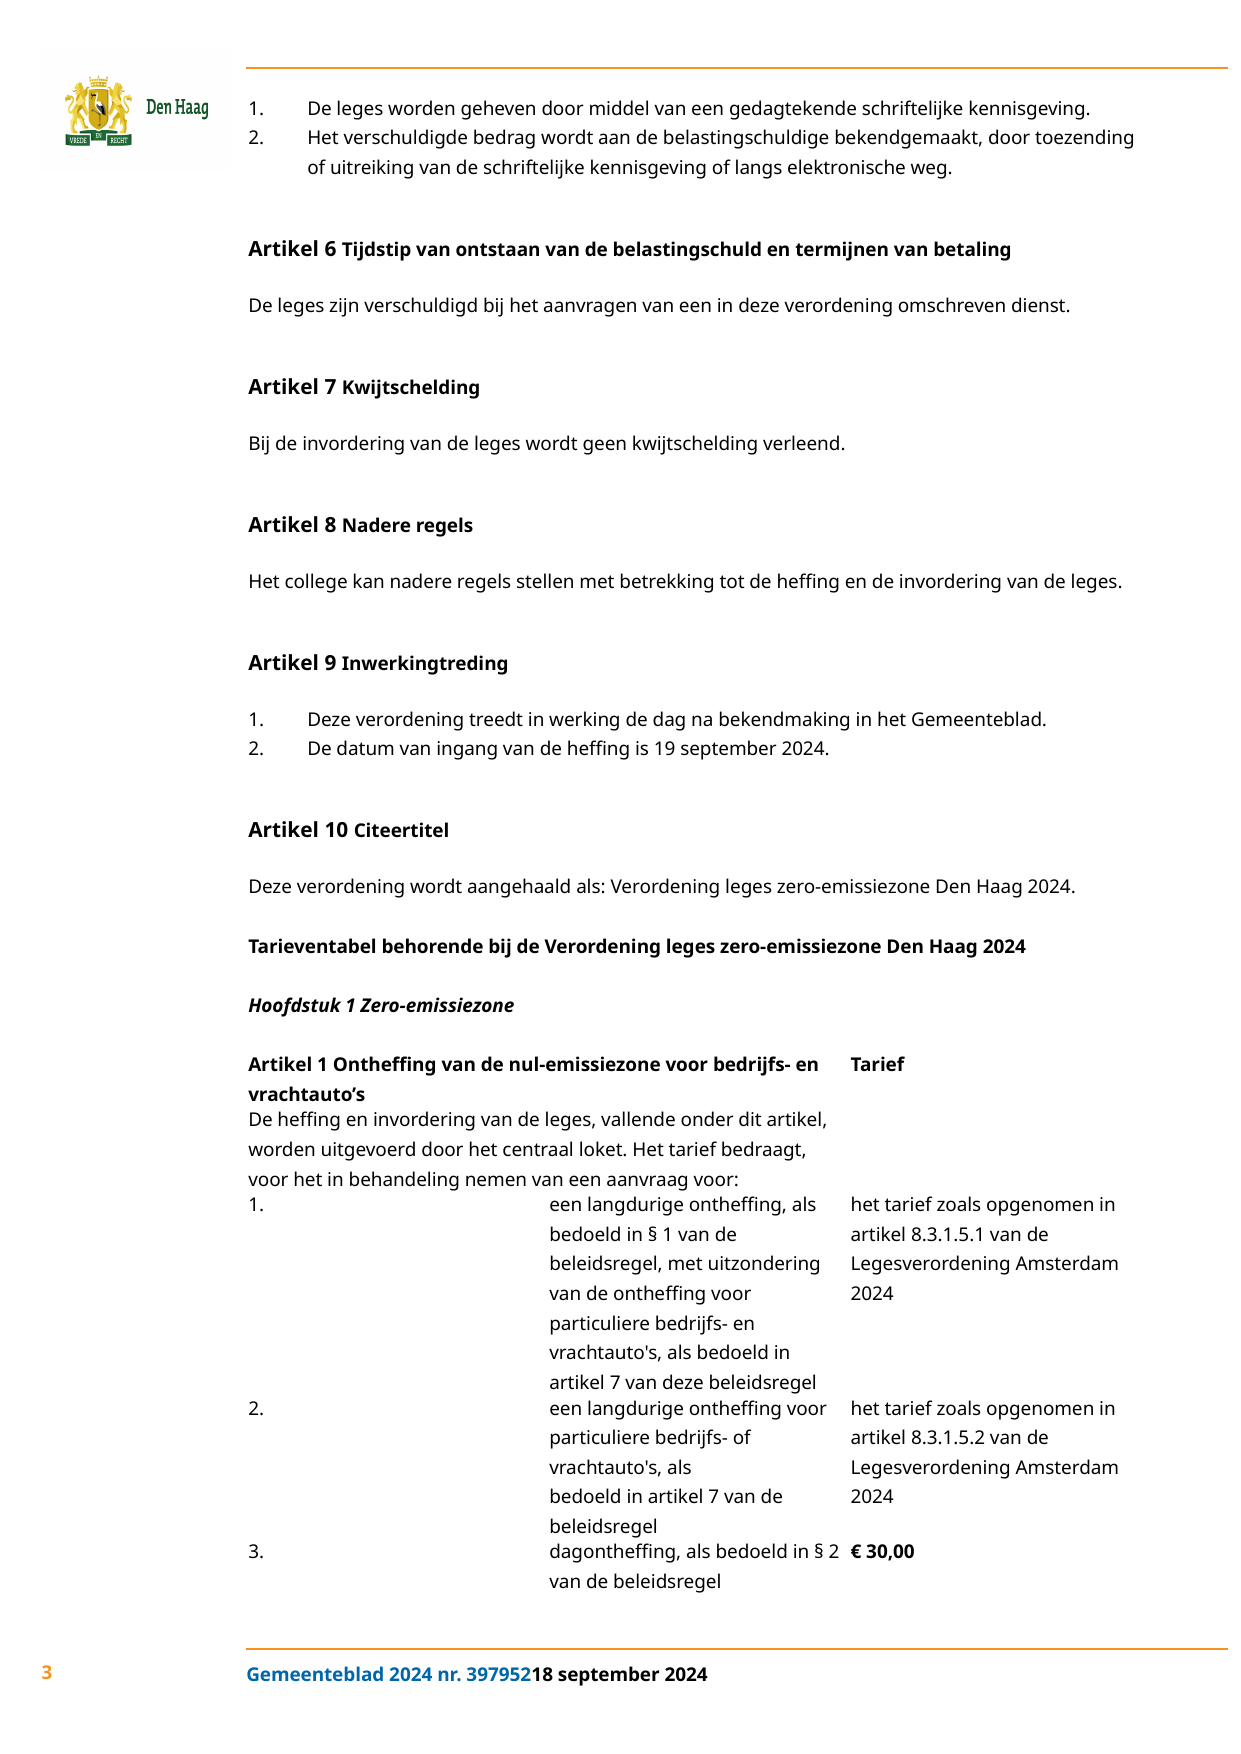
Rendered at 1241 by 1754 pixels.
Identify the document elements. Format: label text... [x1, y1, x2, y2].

text Artikel 7 Kwijtschelding [248, 372, 1152, 400]
table_cell 3. [248, 1539, 549, 1594]
table_header Tarief [850, 1051, 1152, 1107]
table_cell De heffing en invordering van de leges, vallende onder dit artikel, worden uitgevoerd door het centraal loket. Het tarief bedraagt, voor het in behandeling nemen van een aanvraag voor: [248, 1107, 850, 1191]
list De datum van ingang van de heffing is 19 september 2024. [248, 736, 1152, 761]
text Artikel 10 Citeertitel [248, 816, 1152, 844]
table_cell [850, 1107, 1152, 1191]
text Artikel 9 Inwerkingtreding [248, 648, 1152, 676]
text Tarieventabel behorende bij de Verordening leges zero-emissiezone Den Haag 2024 [248, 933, 1152, 958]
table_cell 2. [248, 1395, 549, 1539]
table_cell 1. [248, 1191, 549, 1395]
text Artikel 8 Nadere regels [248, 510, 1152, 538]
table_cell een langdurige ontheffing, als bedoeld in § 1 van de beleidsregel, met uitzondering van de ontheffing voor particuliere bedrijfs- en vrachtauto's, als bedoeld in artikel 7 van deze beleidsregel [549, 1191, 850, 1395]
table_cell het tarief zoals opgenomen in artikel 8.3.1.5.1 van de Legesverordening Amsterdam 2024 [850, 1191, 1152, 1395]
table_cell het tarief zoals opgenomen in artikel 8.3.1.5.2 van de Legesverordening Amsterdam 2024 [850, 1395, 1152, 1539]
table_cell een langdurige ontheffing voor particuliere bedrijfs- of vrachtauto's, als bedoeld in artikel 7 van de beleidsregel [549, 1395, 850, 1539]
text Het college kan nadere regels stellen met betrekking tot de heffing en de invordering van de leges. [248, 568, 1152, 594]
list Het verschuldigde bedrag wordt aan de belastingschuldige bekendgemaakt, door toezending of uitreiking van de schriftelijke kennisgeving of langs elektronische weg. [248, 124, 1152, 180]
table_header Artikel 1 Ontheffing van de nul-emissiezone voor bedrijfs- en vrachtauto’s [248, 1051, 850, 1107]
table_cell dagontheffing, als bedoeld in § 2 van de beleidsregel [549, 1539, 850, 1594]
table_cell € 30,00 [850, 1539, 1152, 1594]
list De leges worden geheven door middel van een gedagtekende schriftelijke kennisgeving. [248, 95, 1152, 121]
text Hoofdstuk 1 Zero-emissiezone [248, 992, 1152, 1018]
picture [41, 47, 231, 172]
text Artikel 6 Tijdstip van ontstaan van de belastingschuld en termijnen van betaling [248, 234, 1152, 262]
text Bij de invordering van de leges wordt geen kwijtschelding verleend. [248, 430, 1152, 456]
text De leges zijn verschuldigd bij het aanvragen van een in deze verordening omschreven dienst. [248, 292, 1152, 318]
text Deze verordening wordt aangehaald als: Verordening leges zero-emissiezone Den Haag 2024. [248, 874, 1152, 899]
list Deze verordening treedt in werking de dag na bekendmaking in het Gemeenteblad. [248, 706, 1152, 732]
